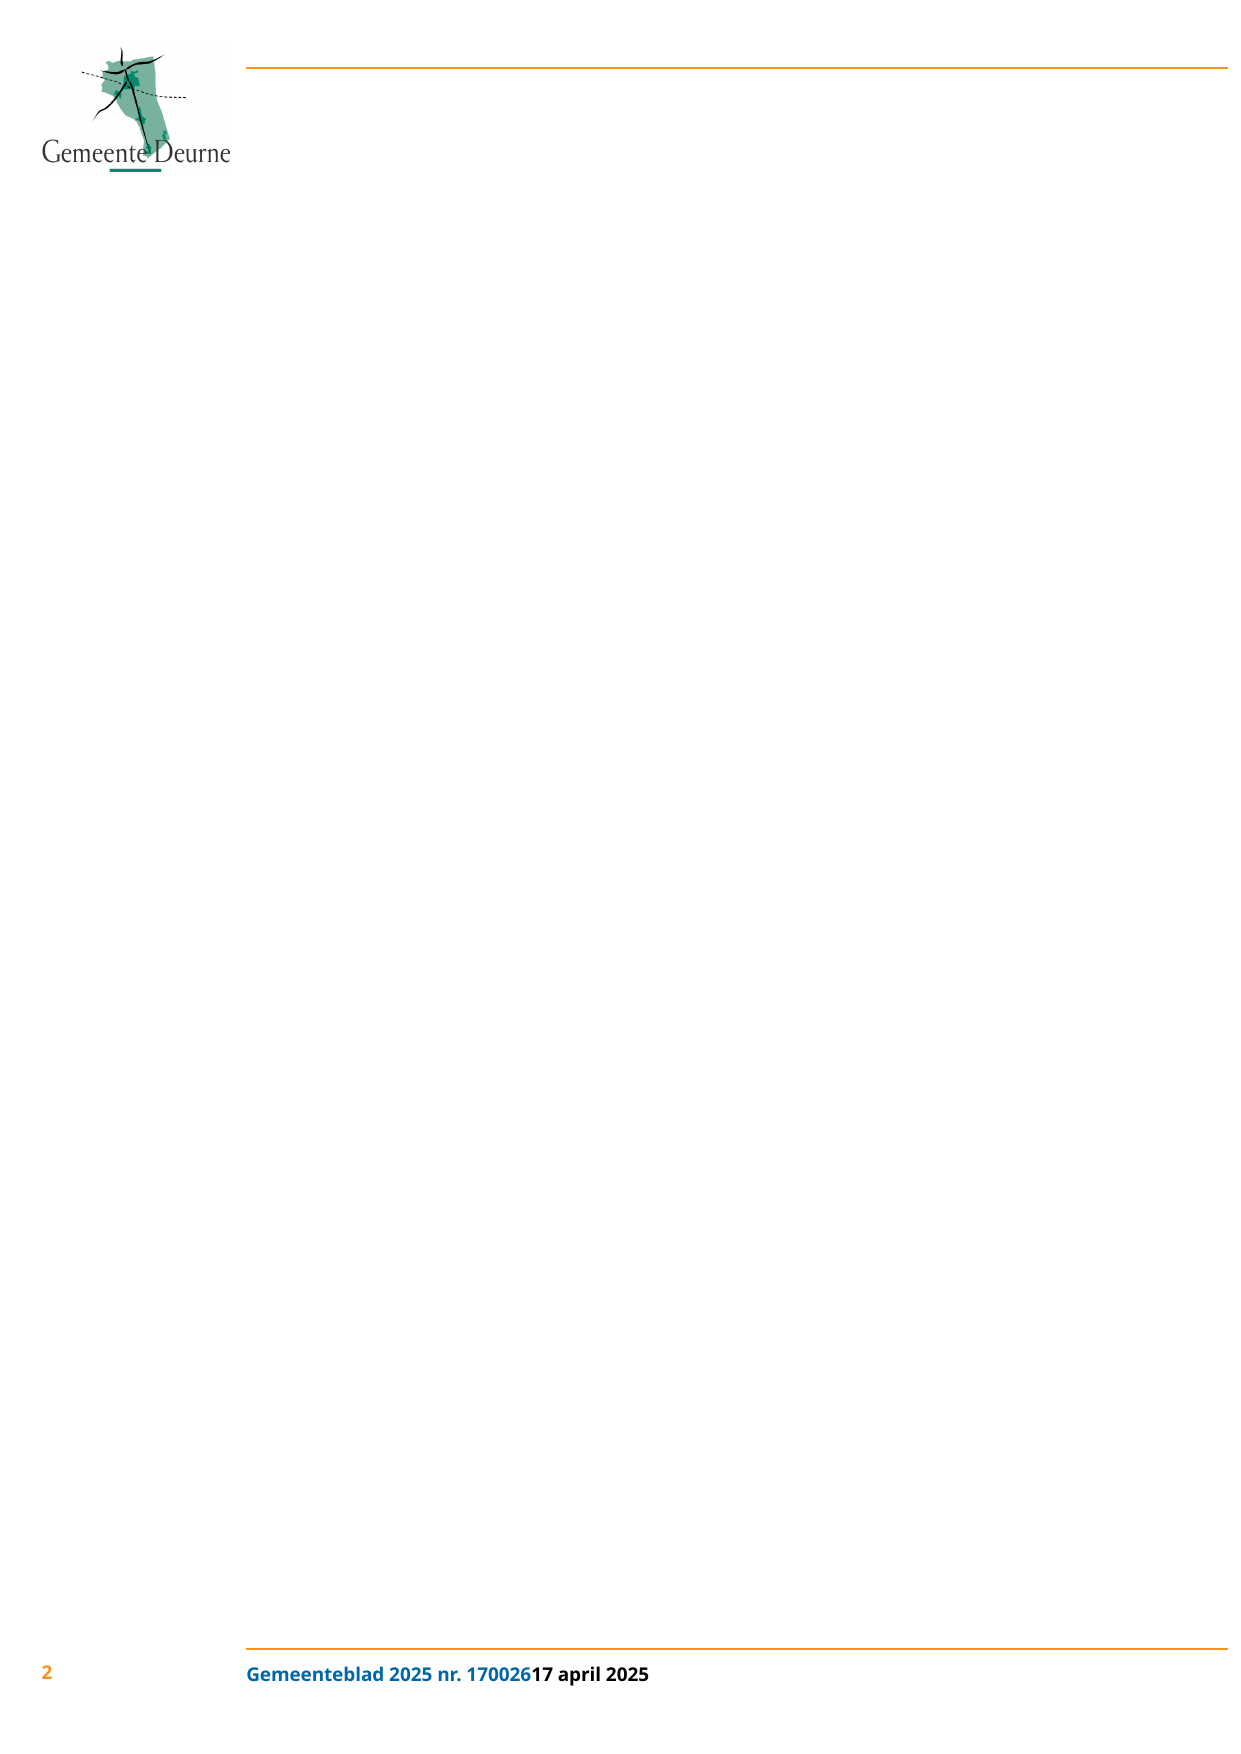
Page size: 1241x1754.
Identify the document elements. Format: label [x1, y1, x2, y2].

picture [41, 47, 231, 172]
